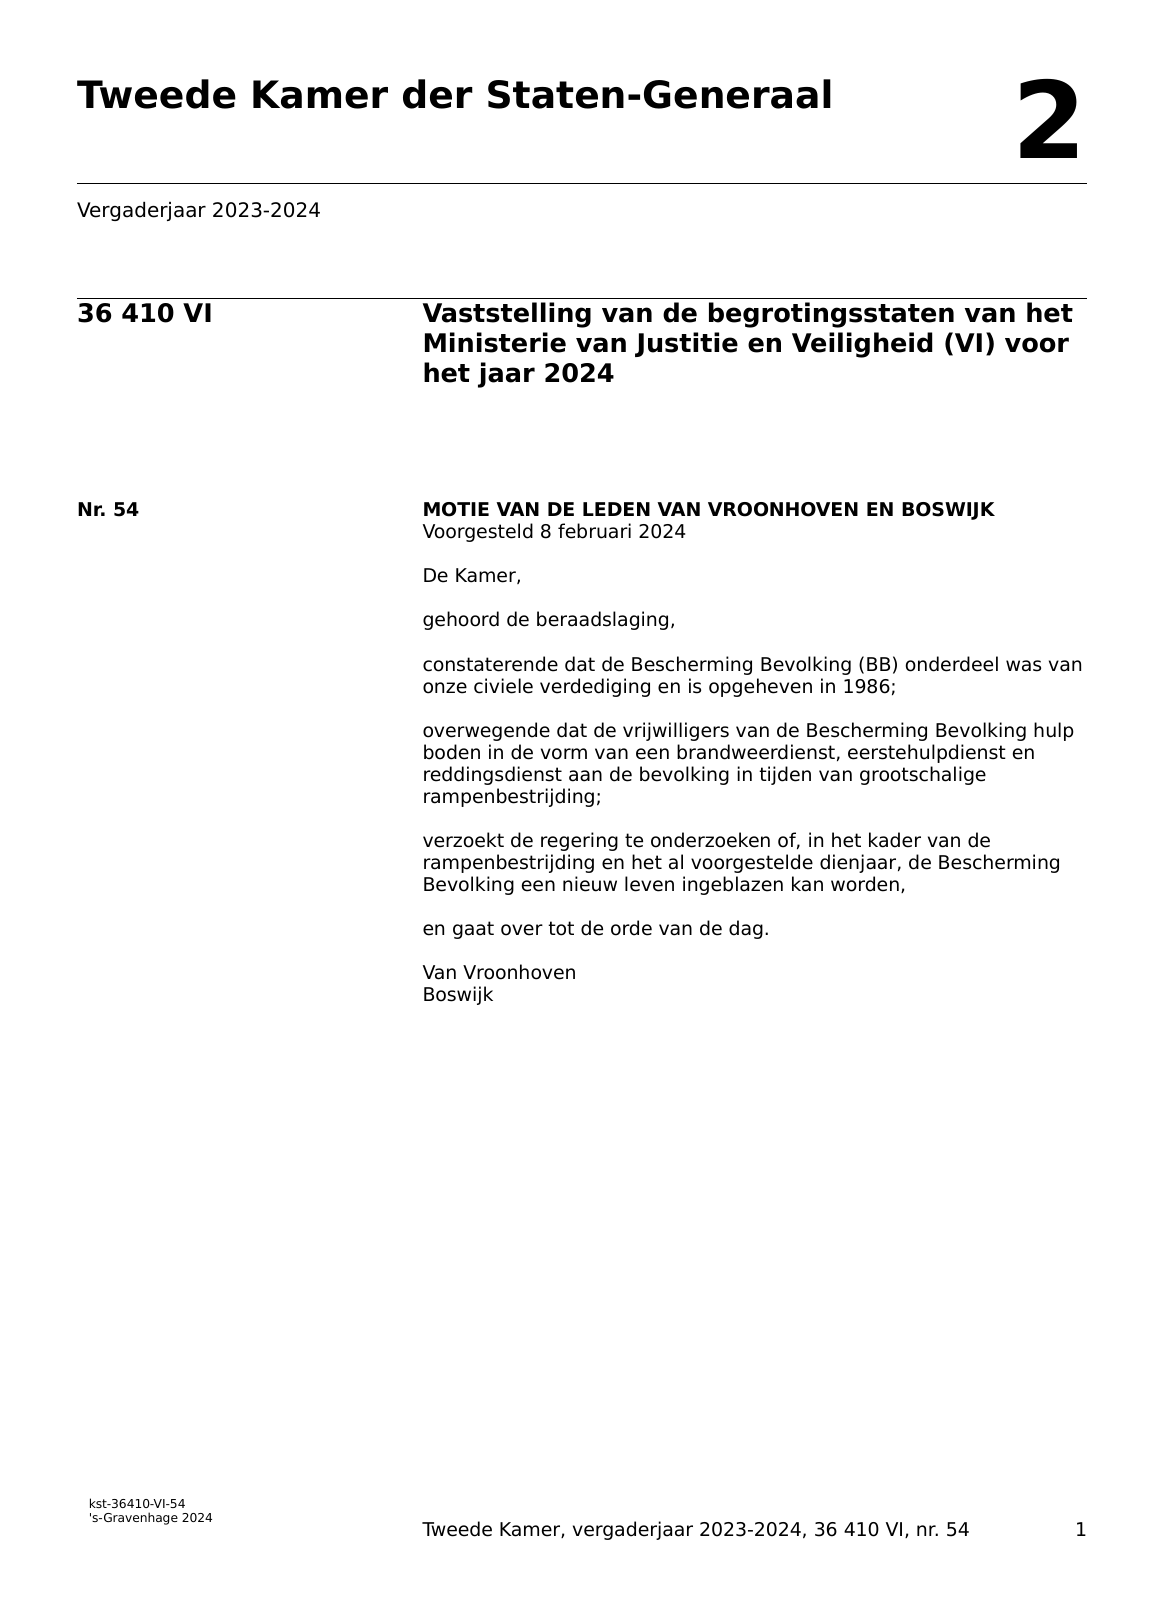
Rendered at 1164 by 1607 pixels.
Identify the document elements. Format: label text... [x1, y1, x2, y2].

subtitle 36 410 VI Vaststelling van de begrotingsstaten van het Ministerie van Justitie en Veiligheid (VI) voor het jaar 2024 [77, 299, 1087, 388]
text Voorgesteld 8 februari 2024 [422, 521, 1087, 543]
text overwegende dat de vrijwilligers van de Bescherming Bevolking hulp boden in de vorm van een brandweerdienst, eerstehulpdienst en reddingsdienst aan de bevolking in tijden van grootschalige rampenbestrijding; [422, 720, 1087, 808]
table_header Tweede Kamer der Staten-Generaal [77, 59, 886, 183]
text en gaat over tot de orde van de dag. [422, 918, 1087, 940]
text gehoord de beraadslaging, [422, 609, 1087, 631]
text verzoekt de regering te onderzoeken of, in het kader van de rampenbestrijding en het al voorgestelde dienjaar, de Bescherming Bevolking een nieuw leven ingeblazen kan worden, [422, 830, 1087, 896]
text Boswijk [422, 984, 1087, 1006]
table_header 2 [886, 59, 1087, 183]
text 's-Gravenhage 2024 [88, 1511, 323, 1525]
subtitle Nr. 54 MOTIE VAN DE LEDEN VAN VROONHOVEN EN BOSWIJK [77, 499, 1087, 521]
text kst-36410-VI-54 [88, 1497, 323, 1511]
table_cell Vergaderjaar 2023-2024 [77, 184, 1087, 298]
text Van Vroonhoven [422, 962, 1087, 984]
text constaterende dat de Bescherming Bevolking (BB) onderdeel was van onze civiele verdediging en is opgeheven in 1986; [422, 653, 1087, 697]
text De Kamer, [422, 565, 1087, 587]
